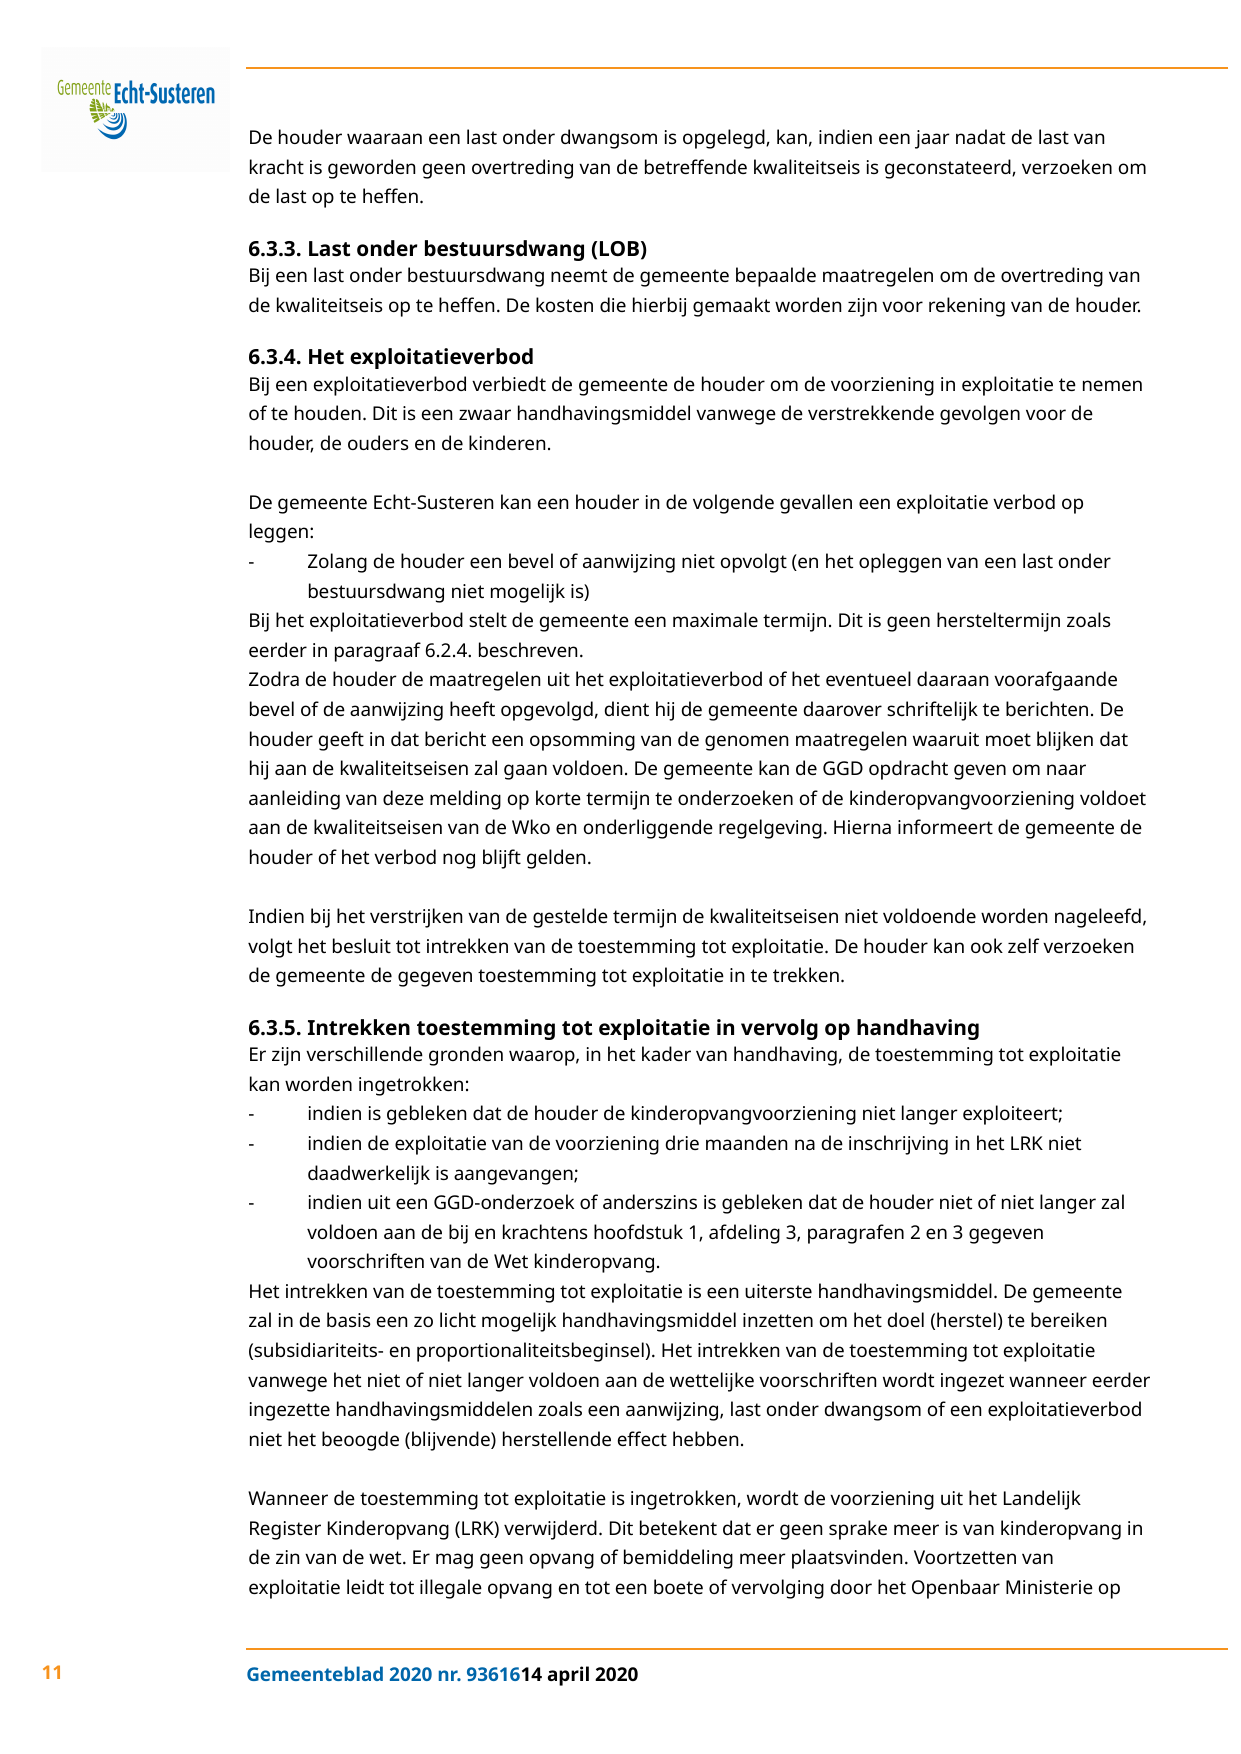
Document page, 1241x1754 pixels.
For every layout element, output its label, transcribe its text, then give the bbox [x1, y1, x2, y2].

text De gemeente Echt-Susteren kan een houder in de volgende gevallen een exploitatie verbod op leggen: [248, 489, 1152, 544]
text Bij het exploitatieverbod stelt de gemeente een maximale termijn. Dit is geen hersteltermijn zoals eerder in paragraaf 6.2.4. beschreven. [248, 607, 1152, 663]
text Het intrekken van de toestemming tot exploitatie is een uiterste handhavingsmiddel. De gemeente zal in de basis een zo licht mogelijk handhavingsmiddel inzetten om het doel (herstel) te bereiken (subsidiariteits- en proportionaliteitsbeginsel). Het intrekken van de toestemming tot exploitatie vanwege het niet of niet langer voldoen aan de wettelijke voorschriften wordt ingezet wanneer eerder ingezette handhavingsmiddelen zoals een aanwijzing, last onder dwangsom of een exploitatieverbod niet het beoogde (blijvende) herstellende effect hebben. [248, 1278, 1152, 1452]
text 6.3.3. Last onder bestuursdwang (LOB) [248, 234, 1152, 262]
text 6.3.4. Het exploitatieverbod [248, 342, 1152, 371]
text Indien bij het verstrijken van de gestelde termijn de kwaliteitseisen niet voldoende worden nageleefd, volgt het besluit tot intrekken van de toestemming tot exploitatie. De houder kan ook zelf verzoeken de gemeente de gegeven toestemming tot exploitatie in te trekken. [248, 903, 1152, 988]
text Wanneer de toestemming tot exploitatie is ingetrokken, wordt de voorziening uit het Landelijk Register Kinderopvang (LRK) verwijderd. Dit betekent dat er geen sprake meer is van kinderopvang in de zin van de wet. Er mag geen opvang of bemiddeling meer plaatsvinden. Voortzetten van exploitatie leidt tot illegale opvang en tot een boete of vervolging door het Openbaar Ministerie op [248, 1485, 1152, 1599]
text Bij een exploitatieverbod verbiedt de gemeente de houder om de voorziening in exploitatie te nemen of te houden. Dit is een zwaar handhavingsmiddel vanwege de verstrekkende gevolgen voor de houder, de ouders en de kinderen. [248, 371, 1152, 456]
text Zodra de houder de maatregelen uit het exploitatieverbod of het eventueel daaraan voorafgaande bevel of de aanwijzing heeft opgevolgd, dient hij de gemeente daarover schriftelijk te berichten. De houder geeft in dat bericht een opsomming van de genomen maatregelen waaruit moet blijken dat hij aan de kwaliteitseisen zal gaan voldoen. De gemeente kan de GGD opdracht geven om naar aanleiding van deze melding op korte termijn te onderzoeken of de kinderopvangvoorziening voldoet aan de kwaliteitseisen van de Wko en onderliggende regelgeving. Hierna informeert de gemeente de houder of het verbod nog blijft gelden. [248, 667, 1152, 870]
picture [41, 47, 231, 172]
text Er zijn verschillende gronden waarop, in het kader van handhaving, de toestemming tot exploitatie kan worden ingetrokken: [248, 1041, 1152, 1097]
list indien uit een GGD-onderzoek of anderszins is gebleken dat de houder niet of niet langer zal voldoen aan de bij en krachtens hoofdstuk 1, afdeling 3, paragrafen 2 en 3 gegeven voorschriften van de Wet kinderopvang. [248, 1189, 1152, 1274]
list indien is gebleken dat de houder de kinderopvangvoorziening niet langer exploiteert; [248, 1101, 1152, 1126]
text 6.3.5. Intrekken toestemming tot exploitatie in vervolg op handhaving [248, 1013, 1152, 1041]
list indien de exploitatie van de voorziening drie maanden na de inschrijving in het LRK niet daadwerkelijk is aangevangen; [248, 1130, 1152, 1185]
text De houder waaraan een last onder dwangsom is opgelegd, kan, indien een jaar nadat de last van kracht is geworden geen overtreding van de betreffende kwaliteitseis is geconstateerd, verzoeken om de last op te heffen. [248, 124, 1152, 209]
list Zolang de houder een bevel of aanwijzing niet opvolgt (en het opleggen van een last onder bestuursdwang niet mogelijk is) [248, 548, 1152, 604]
text Bij een last onder bestuursdwang neemt de gemeente bepaalde maatregelen om de overtreding van de kwaliteitseis op te heffen. De kosten die hierbij gemaakt worden zijn voor rekening van de houder. [248, 262, 1152, 318]
